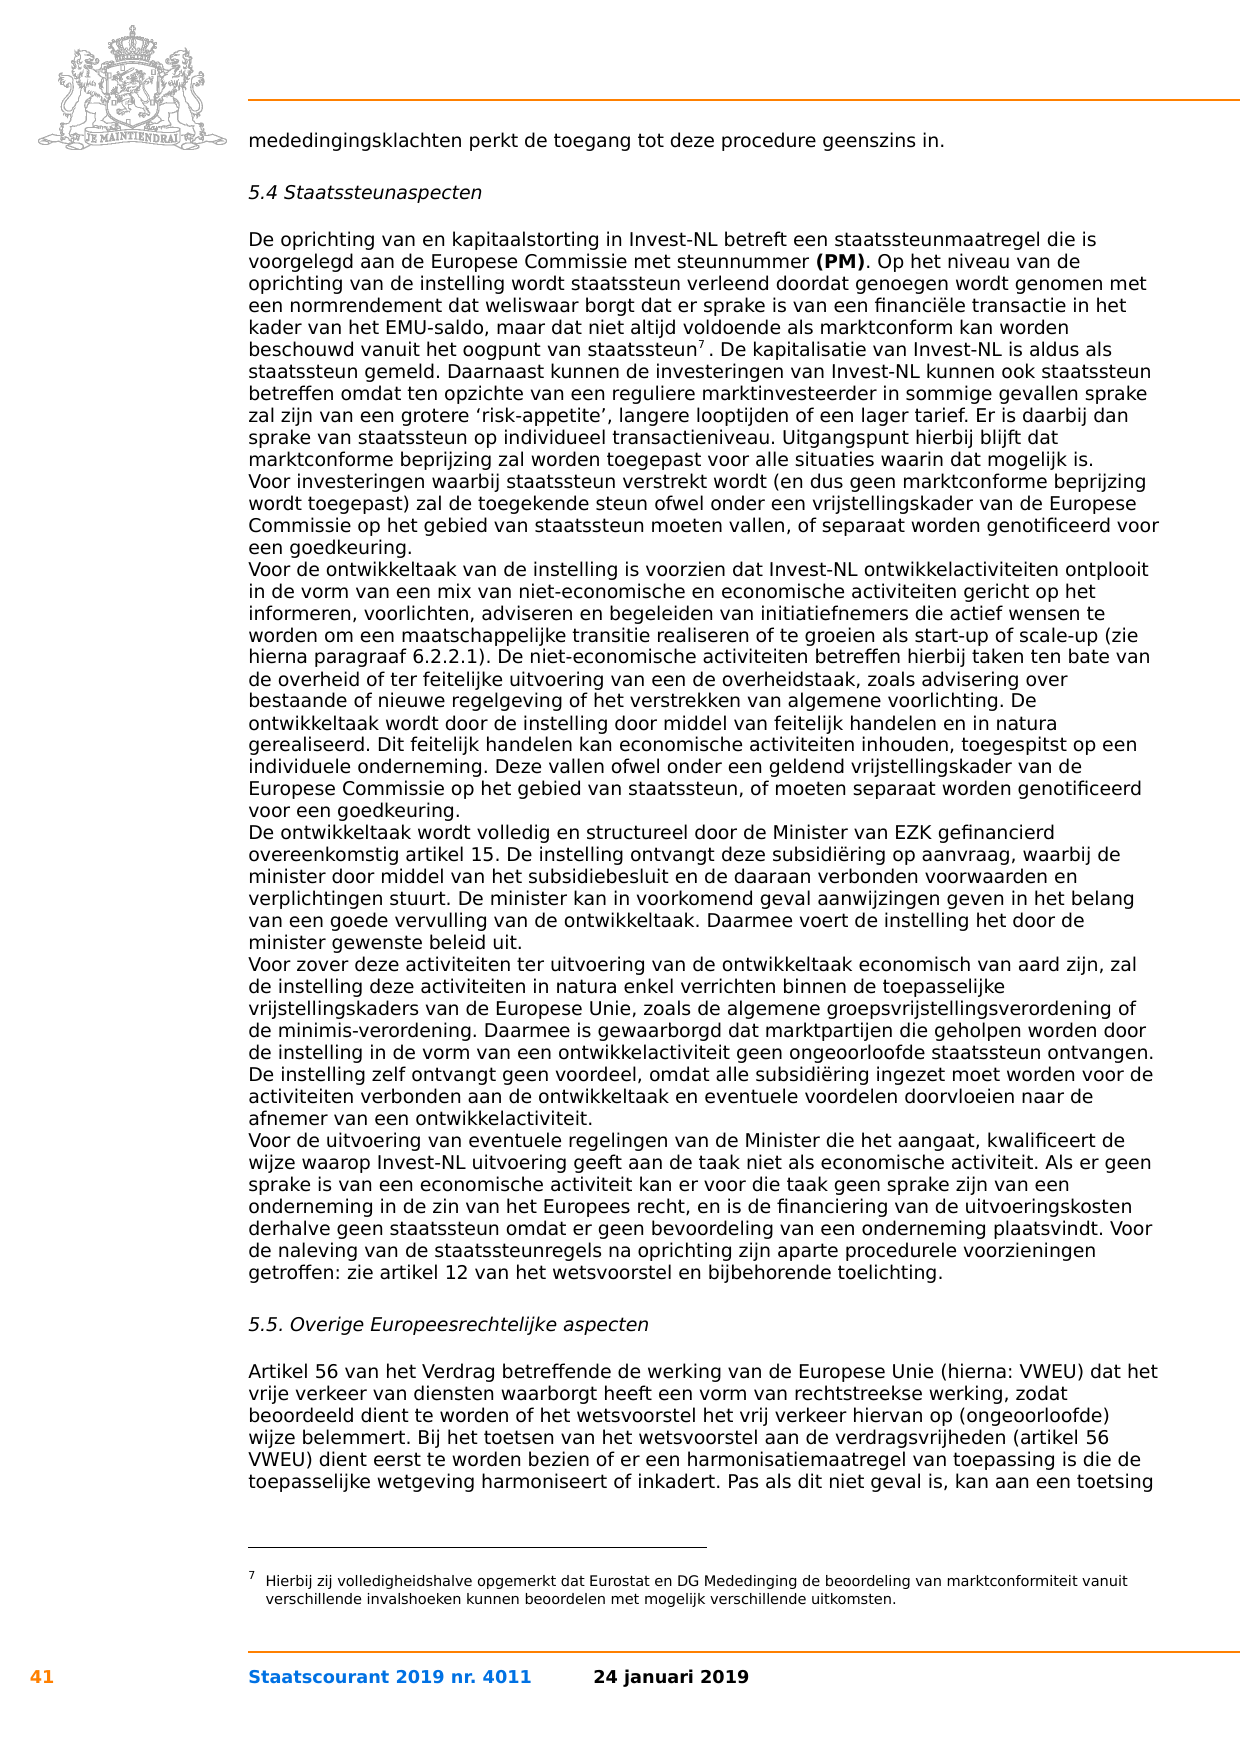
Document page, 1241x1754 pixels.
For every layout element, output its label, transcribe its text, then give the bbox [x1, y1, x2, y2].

picture [38, 25, 227, 150]
text Voor de ontwikkeltaak van de instelling is voorzien dat Invest-NL ontwikkelactiviteiten ontplooit in de vorm van een mix van niet-economische en economische activiteiten gericht op het informeren, voorlichten, adviseren en begeleiden van initiatiefnemers die actief wensen te worden om een maatschappelijke transitie realiseren of te groeien als start-up of scale-up (zie hierna paragraaf 6.2.2.1). De niet-economische activiteiten betreffen hierbij taken ten bate van de overheid of ter feitelijke uitvoering van een de overheidstaak, zoals advisering over bestaande of nieuwe regelgeving of het verstrekken van algemene voorlichting. De ontwikkeltaak wordt door de instelling door middel van feitelijk handelen en in natura gerealiseerd. Dit feitelijk handelen kan economische activiteiten inhouden, toegespitst op een individuele onderneming. Deze vallen ofwel onder een geldend vrijstellingskader van de Europese Commissie op het gebied van staatssteun, of moeten separaat worden genotificeerd voor een goedkeuring. [248, 558, 1163, 822]
subtitle 5.5. Overige Europeesrechtelijke aspecten [248, 1314, 1163, 1336]
text Hierbij zij volledigheidshalve opgemerkt dat Eurostat en DG Mededinging de beoordeling van marktconformiteit vanuit verschillende invalshoeken kunnen beoordelen met mogelijk verschillende uitkomsten. [248, 1569, 1163, 1608]
text De oprichting van en kapitaalstorting in Invest-NL betreft een staatssteunmaatregel die is voorgelegd aan de Europese Commissie met steunnummer (PM). Op het niveau van de oprichting van de instelling wordt staatssteun verleend doordat genoegen wordt genomen met een normrendement dat weliswaar borgt dat er sprake is van een financiële transactie in het kader van het EMU-saldo, maar dat niet altijd voldoende als marktconform kan worden beschouwd vanuit het oogpunt van staatssteun. De kapitalisatie van Invest-NL is aldus als staatssteun gemeld. Daarnaast kunnen de investeringen van Invest-NL kunnen ook staatssteun betreffen omdat ten opzichte van een reguliere marktinvesteerder in sommige gevallen sprake zal zijn van een grotere ‘risk-appetite’, langere looptijden of een lager tarief. Er is daarbij dan sprake van staatssteun op individueel transactieniveau. Uitgangspunt hierbij blijft dat marktconforme beprijzing zal worden toegepast voor alle situaties waarin dat mogelijk is. [248, 229, 1163, 471]
text Voor de uitvoering van eventuele regelingen van de Minister die het aangaat, kwalificeert de wijze waarop Invest-NL uitvoering geeft aan de taak niet als economische activiteit. Als er geen sprake is van een economische activiteit kan er voor die taak geen sprake zijn van een onderneming in de zin van het Europees recht, en is de financiering van de uitvoeringskosten derhalve geen staatssteun omdat er geen bevoordeling van een onderneming plaatsvindt. Voor de naleving van de staatssteunregels na oprichting zijn aparte procedurele voorzieningen getroffen: zie artikel 12 van het wetsvoorstel en bijbehorende toelichting. [248, 1130, 1163, 1284]
text Voor investeringen waarbij staatssteun verstrekt wordt (en dus geen marktconforme beprijzing wordt toegepast) zal de toegekende steun ofwel onder een vrijstellingskader van de Europese Commissie op het gebied van staatssteun moeten vallen, of separaat worden genotificeerd voor een goedkeuring. [248, 471, 1163, 558]
text Voor zover deze activiteiten ter uitvoering van de ontwikkeltaak economisch van aard zijn, zal de instelling deze activiteiten in natura enkel verrichten binnen de toepasselijke vrijstellingskaders van de Europese Unie, zoals de algemene groepsvrijstellingsverordening of de minimis-verordening. Daarmee is gewaarborgd dat marktpartijen die geholpen worden door de instelling in de vorm van een ontwikkelactiviteit geen ongeoorloofde staatssteun ontvangen. De instelling zelf ontvangt geen voordeel, omdat alle subsidiëring ingezet moet worden voor de activiteiten verbonden aan de ontwikkeltaak en eventuele voordelen doorvloeien naar de afnemer van een ontwikkelactiviteit. [248, 954, 1163, 1130]
text Artikel 56 van het Verdrag betreffende de werking van de Europese Unie (hierna: VWEU) dat het vrije verkeer van diensten waarborgt heeft een vorm van rechtstreekse werking, zodat beoordeeld dient te worden of het wetsvoorstel het vrij verkeer hiervan op (ongeoorloofde) wijze belemmert. Bij het toetsen van het wetsvoorstel aan de verdragsvrijheden (artikel 56 VWEU) dient eerst te worden bezien of er een harmonisatiemaatregel van toepassing is die de toepasselijke wetgeving harmoniseert of inkadert. Pas als dit niet geval is, kan aan een toetsing [248, 1361, 1163, 1493]
text mededingingsklachten perkt de toegang tot deze procedure geenszins in. [248, 130, 1163, 152]
text De ontwikkeltaak wordt volledig en structureel door de Minister van EZK gefinancierd overeenkomstig artikel 15. De instelling ontvangt deze subsidiëring op aanvraag, waarbij de minister door middel van het subsidiebesluit en de daaraan verbonden voorwaarden en verplichtingen stuurt. De minister kan in voorkomend geval aanwijzingen geven in het belang van een goede vervulling van de ontwikkeltaak. Daarmee voert de instelling het door de minister gewenste beleid uit. [248, 822, 1163, 954]
subtitle 5.4 Staatssteunaspecten [248, 182, 1163, 204]
